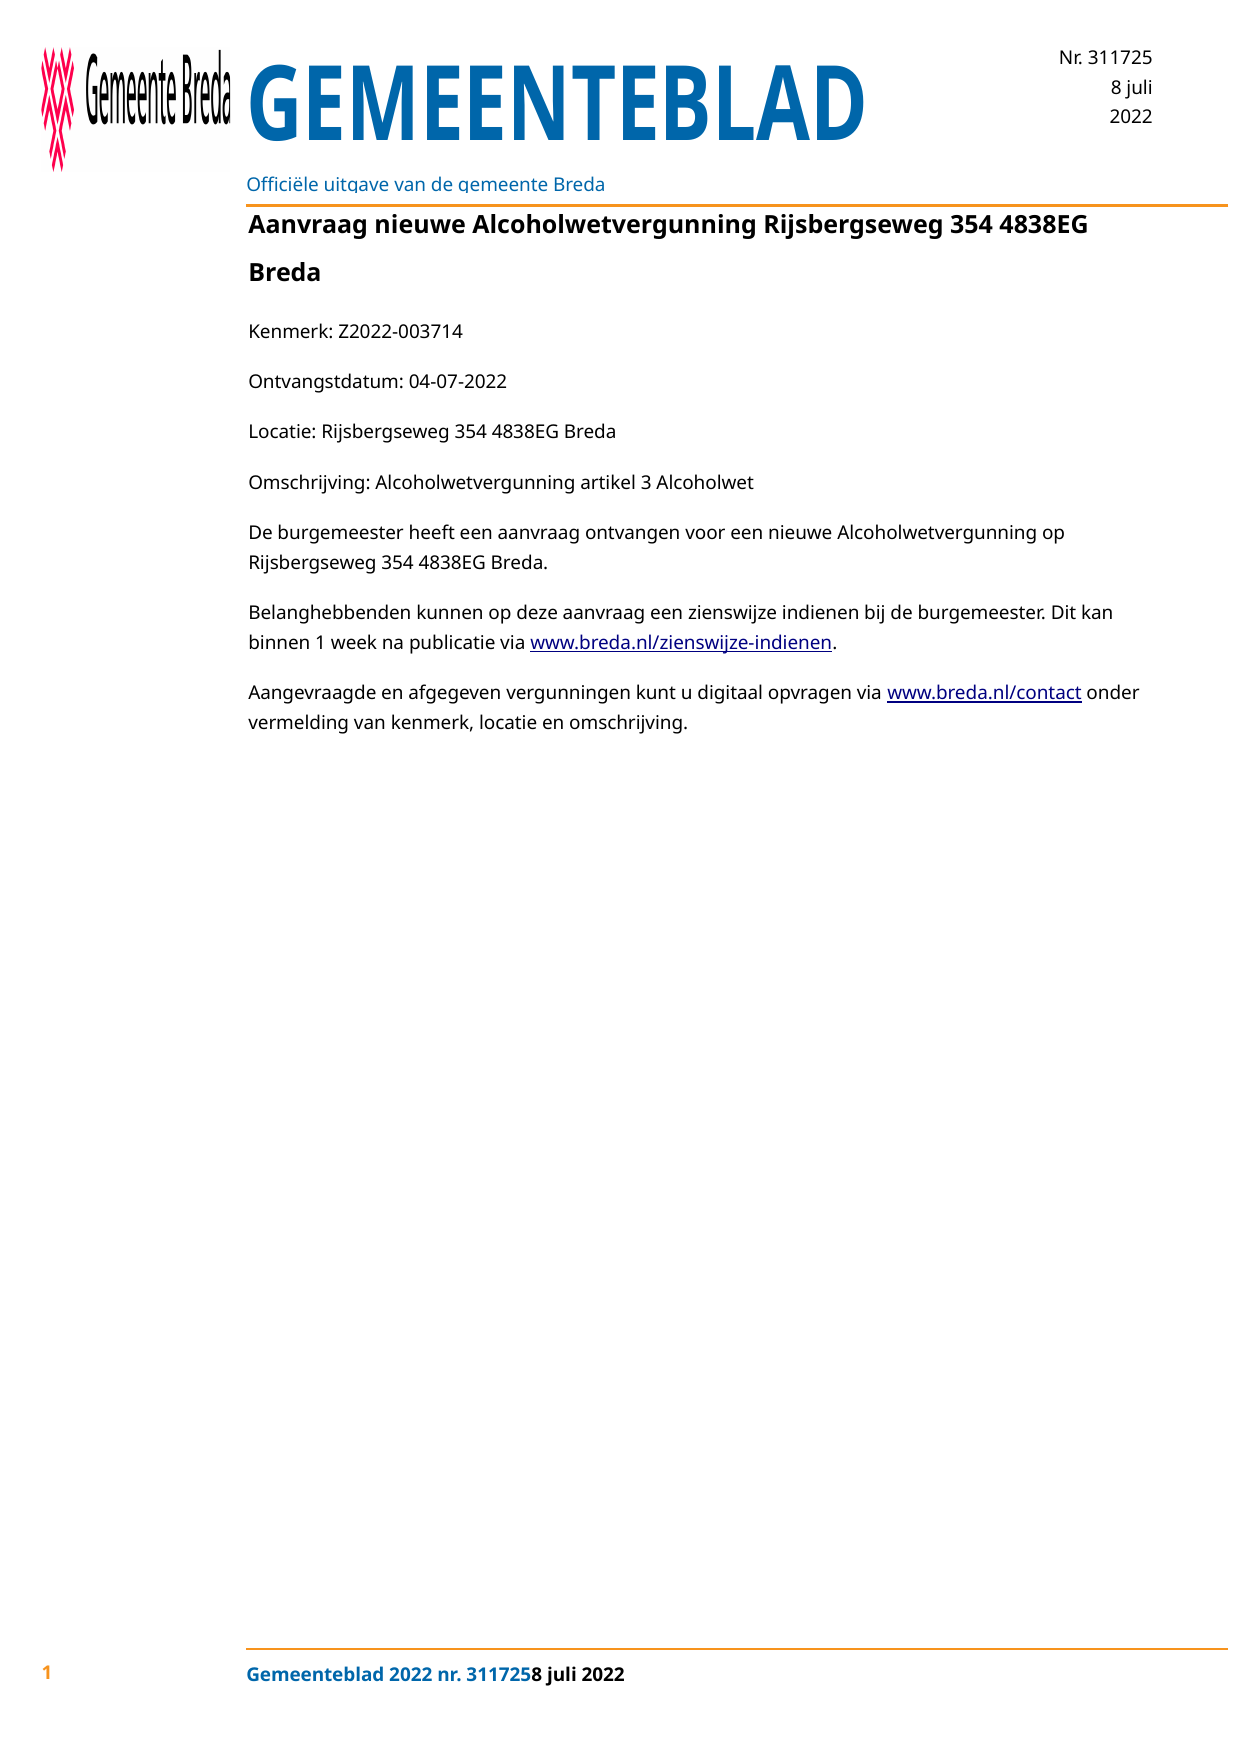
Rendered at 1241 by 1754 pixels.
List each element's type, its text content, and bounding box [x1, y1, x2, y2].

text Ontvangstdatum: 04-07-2022 [248, 368, 1152, 394]
text Locatie: Rijsbergseweg 354 4838EG Breda [248, 419, 1152, 444]
text De burgemeester heeft een aanvraag ontvangen voor een nieuwe Alcoholwetvergunning op Rijsbergseweg 354 4838EG Breda. [248, 519, 1152, 575]
text Belanghebbenden kunnen op deze aanvraag een zienswijze indienen bij de burgemeester. Dit kan binnen 1 week na publicatie via www.breda.nl/zienswijze-indienen. [248, 599, 1152, 655]
text Omschrijving: Alcoholwetvergunning artikel 3 Alcoholwet [248, 469, 1152, 495]
text Aangevraagde en afgegeven vergunningen kunt u digitaal opvragen via www.breda.nl/contact onder vermelding van kenmerk, locatie en omschrijving. [248, 679, 1152, 735]
text Aanvraag nieuwe Alcoholwetvergunning Rijsbergseweg 354 4838EG Breda [248, 207, 1152, 288]
picture [41, 47, 231, 172]
text Kenmerk: Z2022-003714 [248, 318, 1152, 344]
